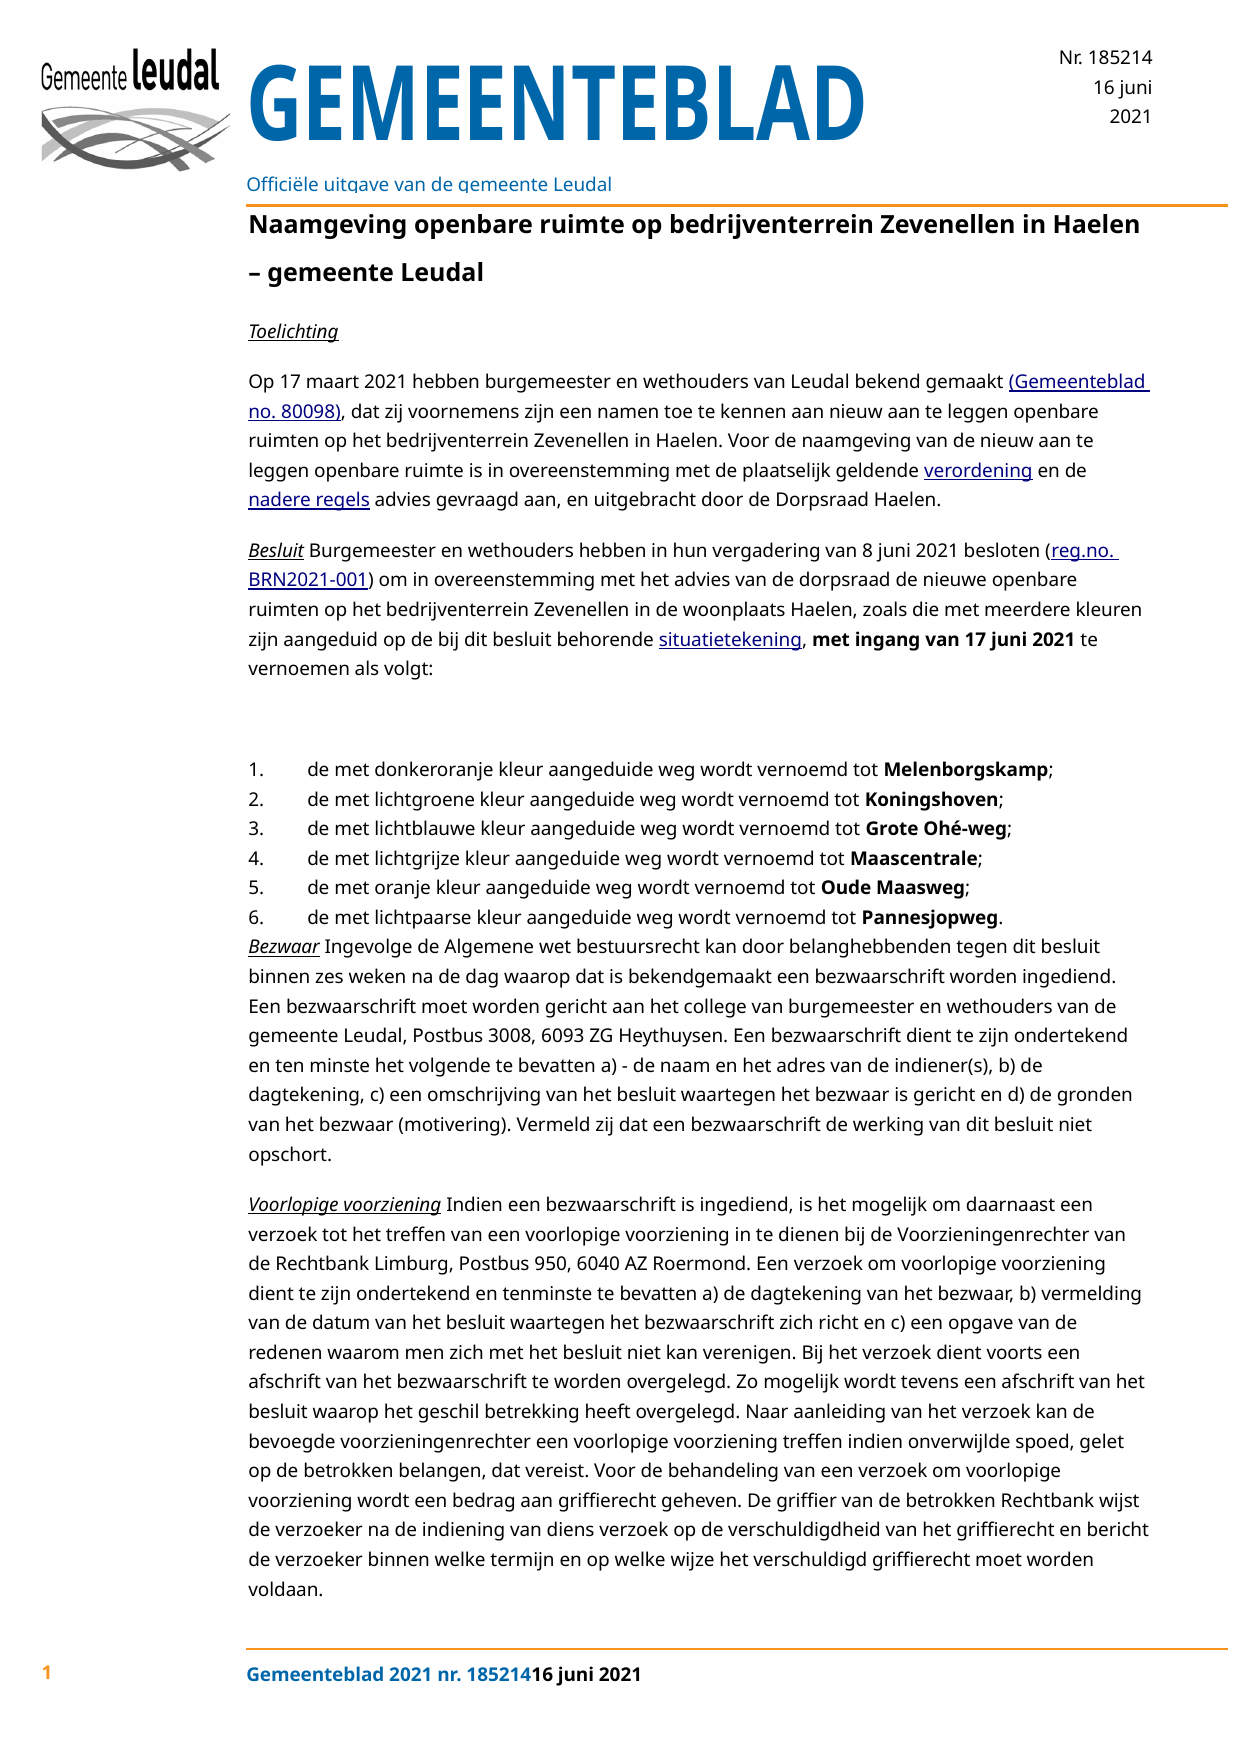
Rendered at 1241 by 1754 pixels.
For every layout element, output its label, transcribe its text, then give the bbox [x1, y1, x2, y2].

text Besluit Burgemeester en wethouders hebben in hun vergadering van 8 juni 2021 besloten (reg.no. BRN2021-001) om in overeenstemming met het advies van de dorpsraad de nieuwe openbare ruimten op het bedrijventerrein Zevenellen in de woonplaats Haelen, zoals die met meerdere kleuren zijn aangeduid op de bij dit besluit behorende situatietekening, met ingang van 17 juni 2021 te vernoemen als volgt: [248, 537, 1152, 681]
list de met donkeroranje kleur aangeduide weg wordt vernoemd tot Melenborgskamp; [248, 756, 1152, 782]
text Bezwaar Ingevolge de Algemene wet bestuursrecht kan door belanghebbenden tegen dit besluit binnen zes weken na de dag waarop dat is bekendgemaakt een bezwaarschrift worden ingediend. Een bezwaarschrift moet worden gericht aan het college van burgemeester en wethouders van de gemeente Leudal, Postbus 3008, 6093 ZG Heythuysen. Een bezwaarschrift dient te zijn ondertekend en ten minste het volgende te bevatten a) - de naam en het adres van de indiener(s), b) de dagtekening, c) een omschrijving van het besluit waartegen het bezwaar is gericht en d) de gronden van het bezwaar (motivering). Vermeld zij dat een bezwaarschrift de werking van dit besluit niet opschort. [248, 934, 1152, 1167]
list de met lichtpaarse kleur aangeduide weg wordt vernoemd tot Pannesjopweg. [248, 904, 1152, 930]
list de met oranje kleur aangeduide weg wordt vernoemd tot Oude Maasweg; [248, 874, 1152, 900]
text Toelichting [248, 318, 1152, 344]
text Op 17 maart 2021 hebben burgemeester en wethouders van Leudal bekend gemaakt (Gemeenteblad no. 80098), dat zij voornemens zijn een namen toe te kennen aan nieuw aan te leggen openbare ruimten op het bedrijventerrein Zevenellen in Haelen. Voor de naamgeving van de nieuw aan te leggen openbare ruimte is in overeenstemming met de plaatselijk geldende verordening en de nadere regels advies gevraagd aan, en uitgebracht door de Dorpsraad Haelen. [248, 368, 1152, 512]
text Voorlopige voorziening Indien een bezwaarschrift is ingediend, is het mogelijk om daarnaast een verzoek tot het treffen van een voorlopige voorziening in te dienen bij de Voorzieningenrechter van de Rechtbank Limburg, Postbus 950, 6040 AZ Roermond. Een verzoek om voorlopige voorziening dient te zijn ondertekend en tenminste te bevatten a) de dagtekening van het bezwaar, b) vermelding van de datum van het besluit waartegen het bezwaarschrift zich richt en c) een opgave van de redenen waarom men zich met het besluit niet kan verenigen. Bij het verzoek dient voorts een afschrift van het bezwaarschrift te worden overgelegd. Zo mogelijk wordt tevens een afschrift van het besluit waarop het geschil betrekking heeft overgelegd. Naar aanleiding van het verzoek kan de bevoegde voorzieningenrechter een voorlopige voorziening treffen indien onverwijlde spoed, gelet op de betrokken belangen, dat vereist. Voor de behandeling van een verzoek om voorlopige voorziening wordt een bedrag aan griffierecht geheven. De griffier van de betrokken Rechtbank wijst de verzoeker na de indiening van diens verzoek op de verschuldigdheid van het griffierecht en bericht de verzoeker binnen welke termijn en op welke wijze het verschuldigd griffierecht moet worden voldaan. [248, 1191, 1152, 1602]
picture [41, 47, 231, 172]
list de met lichtgroene kleur aangeduide weg wordt vernoemd tot Koningshoven; [248, 786, 1152, 812]
list de met lichtgrijze kleur aangeduide weg wordt vernoemd tot Maascentrale; [248, 845, 1152, 871]
list de met lichtblauwe kleur aangeduide weg wordt vernoemd tot Grote Ohé-weg; [248, 815, 1152, 841]
text Naamgeving openbare ruimte op bedrijventerrein Zevenellen in Haelen – gemeente Leudal [248, 207, 1152, 288]
